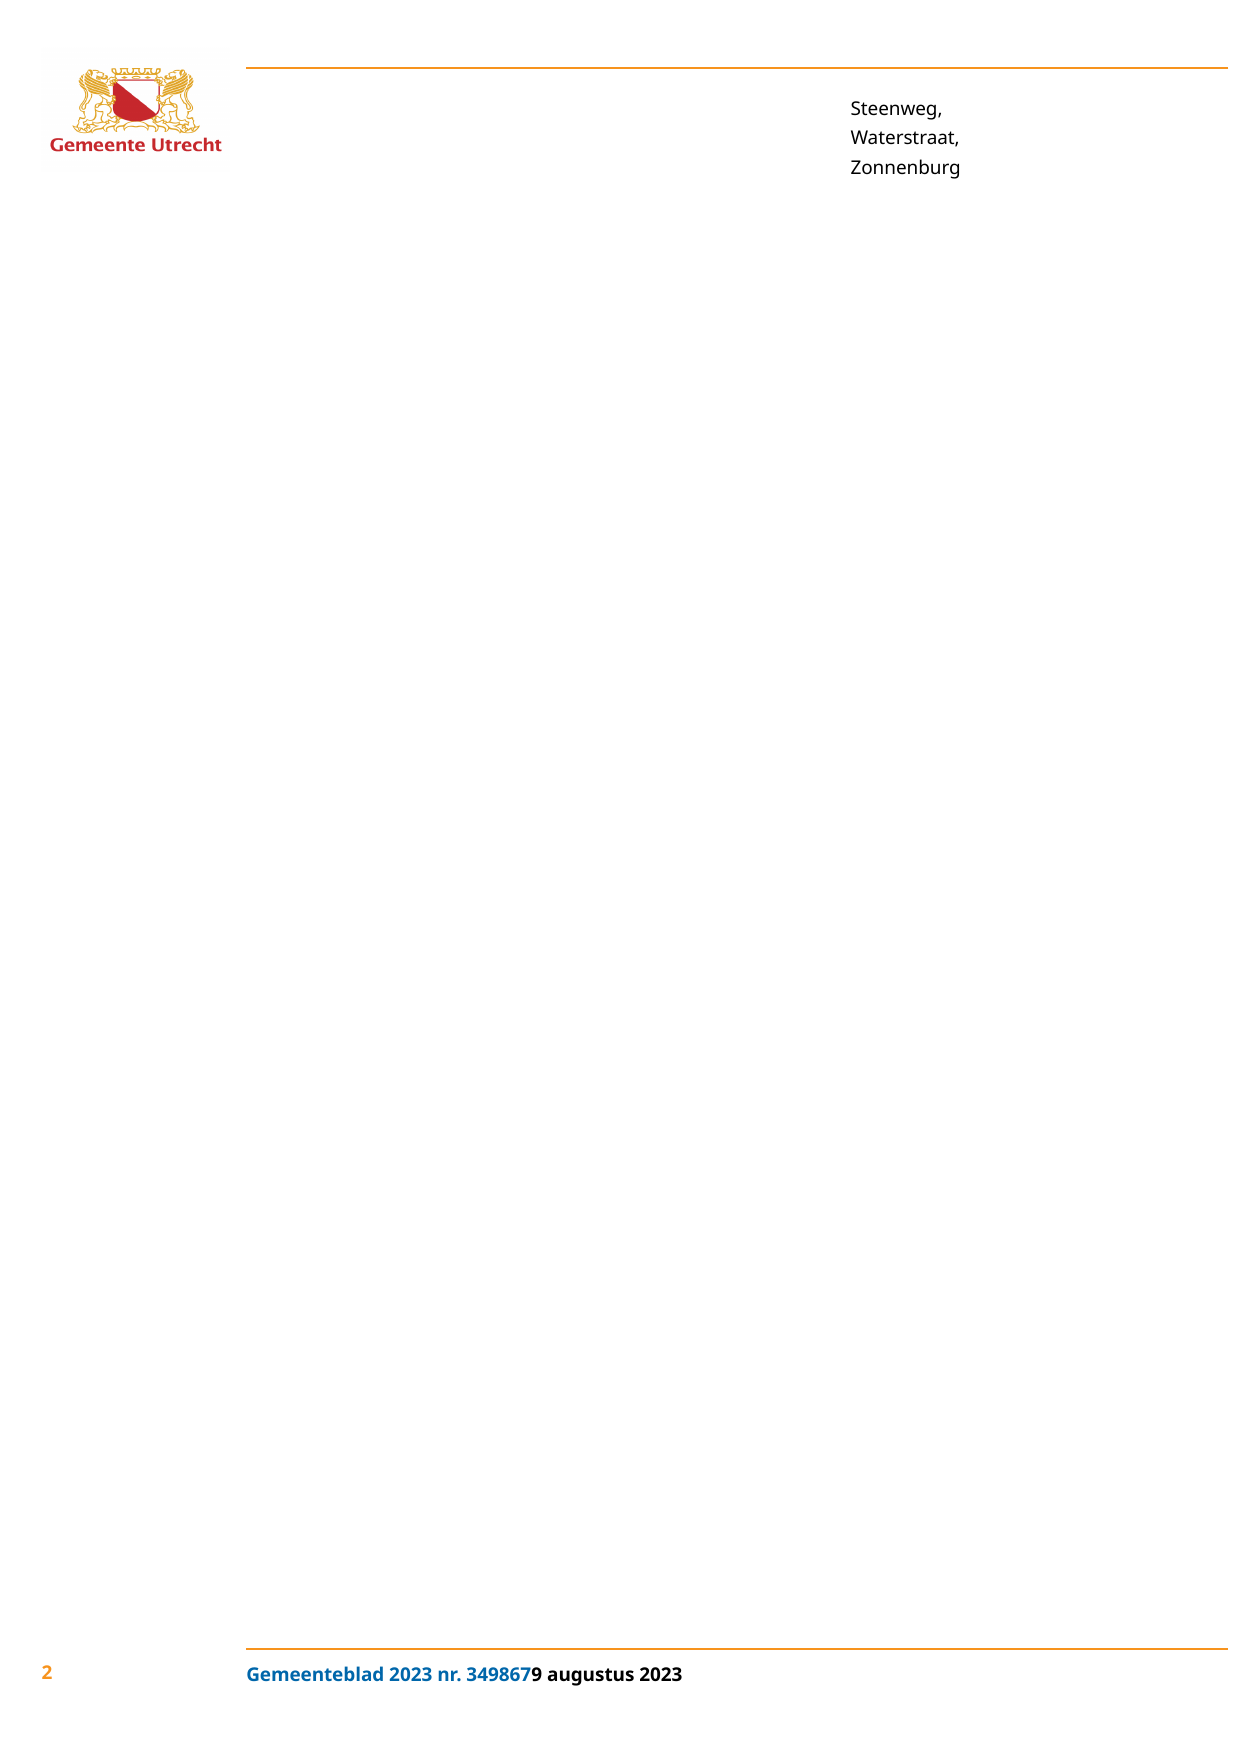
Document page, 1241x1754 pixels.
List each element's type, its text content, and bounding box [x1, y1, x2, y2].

picture [41, 47, 231, 172]
table_cell [248, 95, 398, 180]
table_cell [399, 95, 549, 180]
table_cell [700, 95, 850, 180]
table_cell [1001, 95, 1152, 180]
table_cell Steenweg, Waterstraat, Zonnenburg [850, 95, 1001, 180]
table_cell [549, 95, 700, 180]
